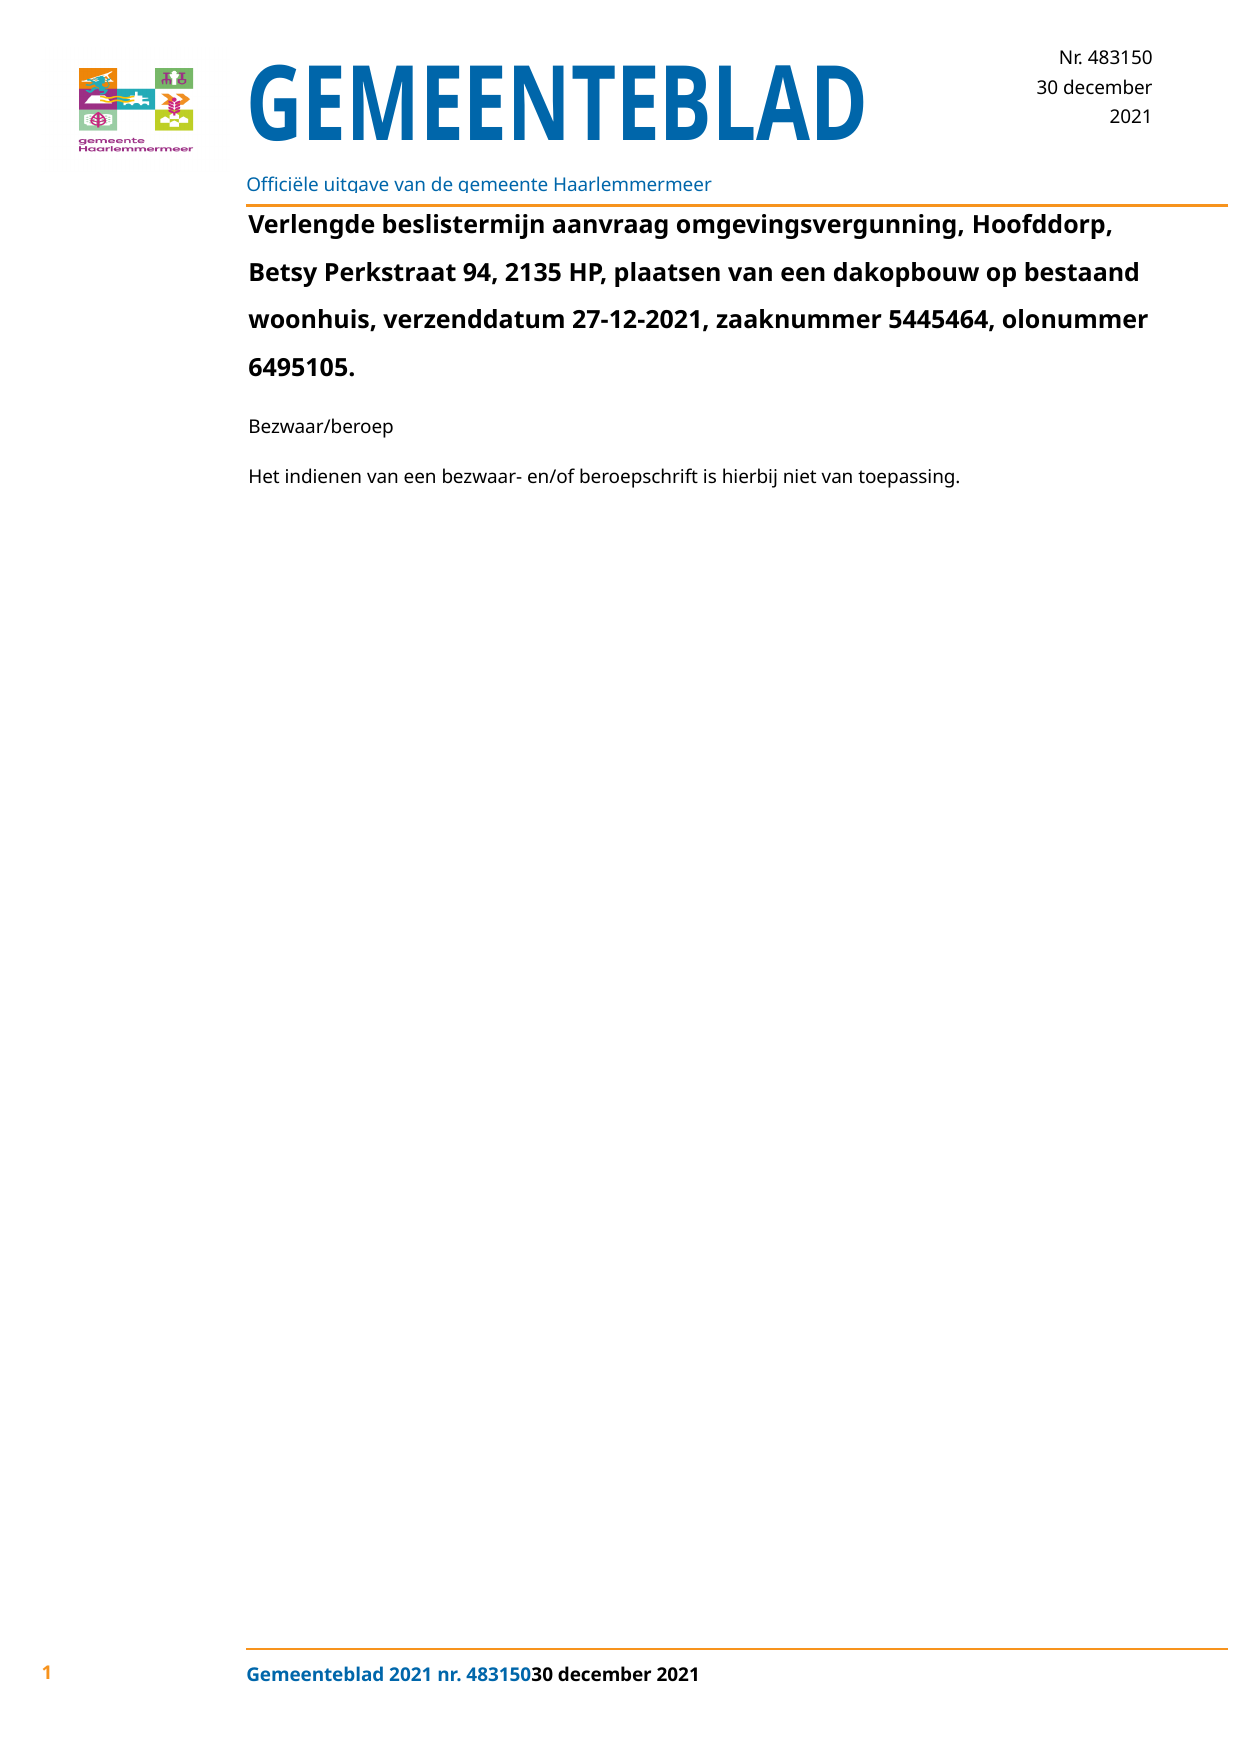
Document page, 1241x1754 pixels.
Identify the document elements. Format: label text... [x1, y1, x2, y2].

text Verlengde beslistermijn aanvraag omgevingsvergunning, Hoofddorp, Betsy Perkstraat 94, 2135 HP, plaatsen van een dakopbouw op bestaand woonhuis, verzenddatum 27-12-2021, zaaknummer 5445464, olonummer 6495105. [248, 207, 1152, 384]
picture [41, 47, 231, 172]
text Bezwaar/beroep [248, 413, 1152, 439]
text Het indienen van een bezwaar- en/of beroepschrift is hierbij niet van toepassing. [248, 463, 1152, 489]
